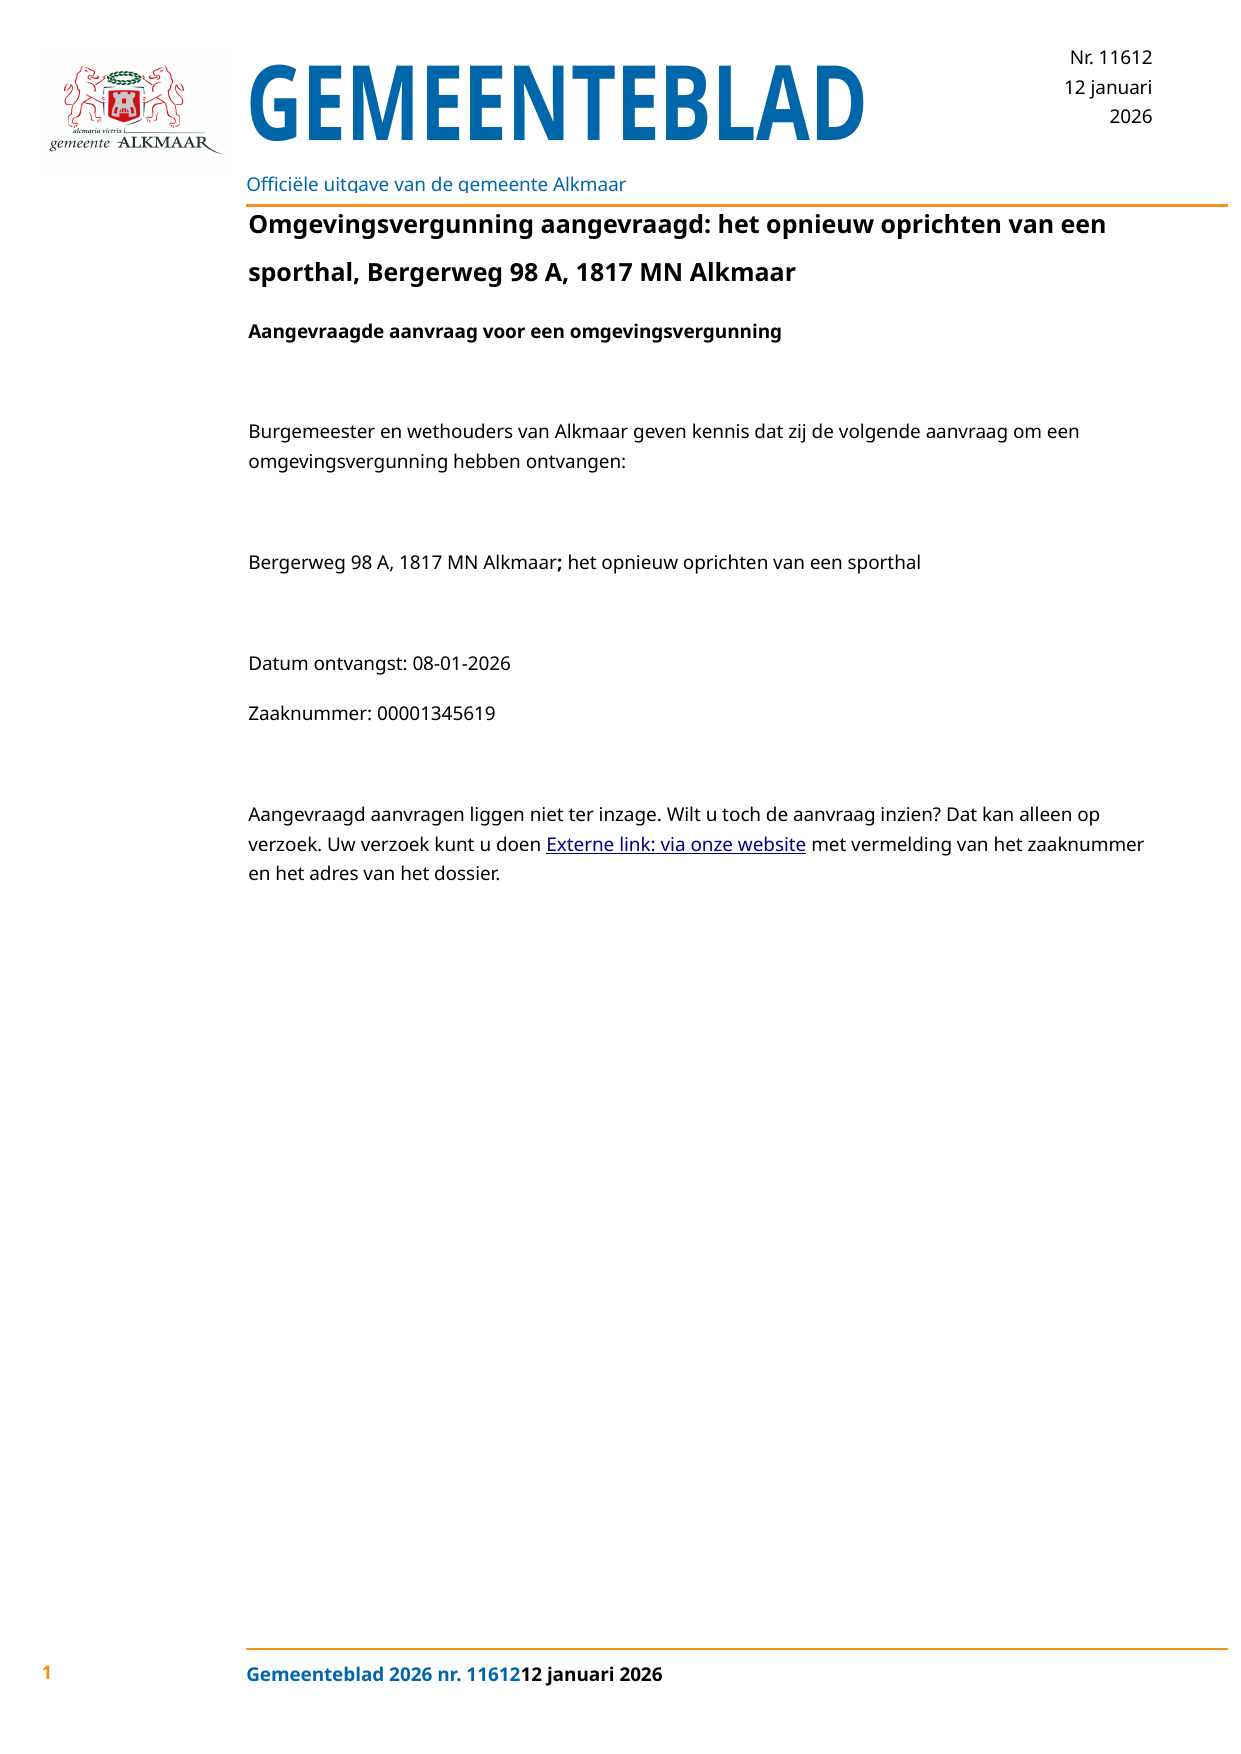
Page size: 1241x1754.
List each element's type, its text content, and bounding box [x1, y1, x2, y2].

text Aangevraagde aanvraag voor een omgevingsvergunning [248, 318, 1152, 344]
text Datum ontvangst: 08-01-2026 [248, 650, 1152, 676]
picture [41, 47, 231, 172]
text Omgevingsvergunning aangevraagd: het opnieuw oprichten van een sporthal, Bergerweg 98 A, 1817 MN Alkmaar [248, 207, 1152, 288]
text Burgemeester en wethouders van Alkmaar geven kennis dat zij de volgende aanvraag om een omgevingsvergunning hebben ontvangen: [248, 419, 1152, 474]
text Aangevraagd aanvragen liggen niet ter inzage. Wilt u toch de aanvraag inzien? Dat kan alleen op verzoek. Uw verzoek kunt u doen Externe link: via onze website met vermelding van het zaaknummer en het adres van het dossier. [248, 801, 1152, 886]
text Bergerweg 98 A, 1817 MN Alkmaar; het opnieuw oprichten van een sporthal [248, 549, 1152, 575]
text Zaaknummer: 00001345619 [248, 700, 1152, 726]
